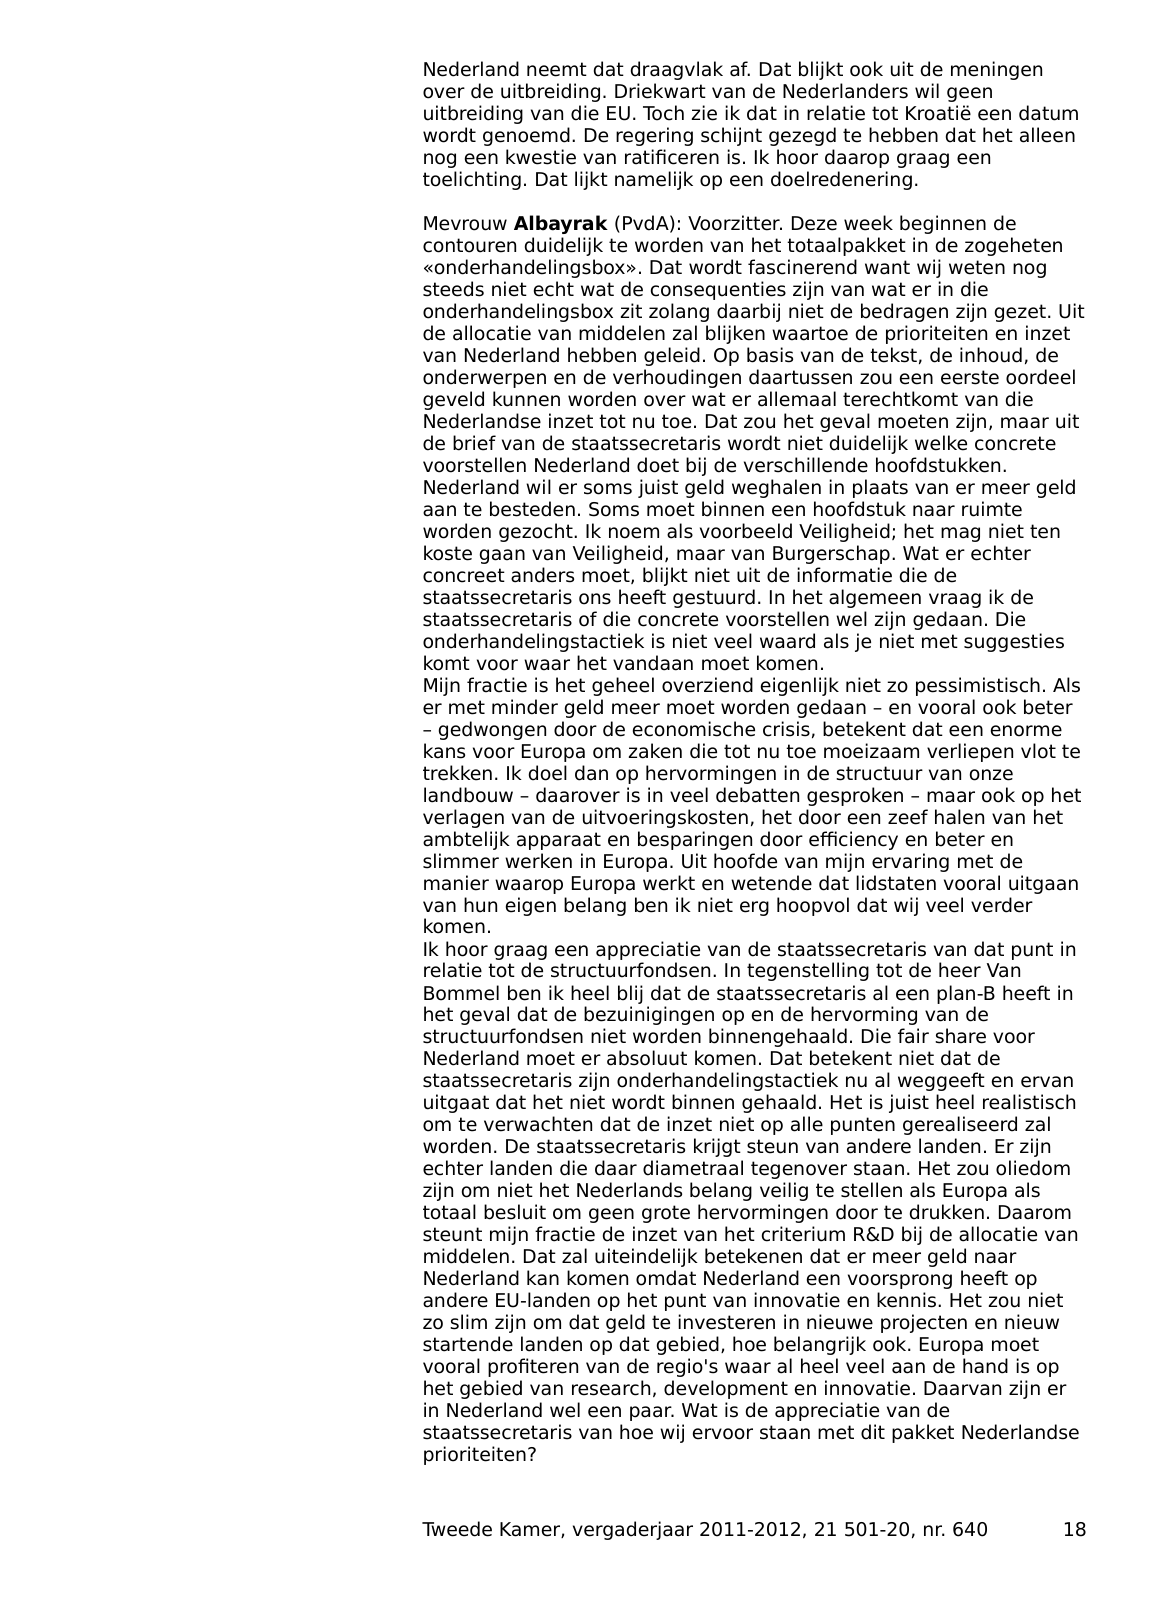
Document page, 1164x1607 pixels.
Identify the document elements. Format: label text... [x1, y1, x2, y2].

text Ik hoor graag een appreciatie van de staatssecretaris van dat punt in relatie tot de structuurfondsen. In tegenstelling tot de heer Van Bommel ben ik heel blij dat de staatssecretaris al een plan-B heeft in het geval dat de bezuinigingen op en de hervorming van de structuurfondsen niet worden binnengehaald. Die fair share voor Nederland moet er absoluut komen. Dat betekent niet dat de staatssecretaris zijn onderhandelingstactiek nu al weggeeft en ervan uitgaat dat het niet wordt binnen gehaald. Het is juist heel realistisch om te verwachten dat de inzet niet op alle punten gerealiseerd zal worden. De staatssecretaris krijgt steun van andere landen. Er zijn echter landen die daar diametraal tegenover staan. Het zou oliedom zijn om niet het Nederlands belang veilig te stellen als Europa als totaal besluit om geen grote hervormingen door te drukken. Daarom steunt mijn fractie de inzet van het criterium R&D bij de allocatie van middelen. Dat zal uiteindelijk betekenen dat er meer geld naar Nederland kan komen omdat Nederland een voorsprong heeft op andere EU-landen op het punt van innovatie en kennis. Het zou niet zo slim zijn om dat geld te investeren in nieuwe projecten en nieuw startende landen op dat gebied, hoe belangrijk ook. Europa moet vooral profiteren van de regio's waar al heel veel aan de hand is op het gebied van research, development en innovatie. Daarvan zijn er in Nederland wel een paar. Wat is de appreciatie van de staatssecretaris van hoe wij ervoor staan met dit pakket Nederlandse prioriteiten? [422, 938, 1087, 1466]
text Mijn fractie is het geheel overziend eigenlijk niet zo pessimistisch. Als er met minder geld meer moet worden gedaan – en vooral ook beter – gedwongen door de economische crisis, betekent dat een enorme kans voor Europa om zaken die tot nu toe moeizaam verliepen vlot te trekken. Ik doel dan op hervormingen in de structuur van onze landbouw – daarover is in veel debatten gesproken – maar ook op het verlagen van de uitvoeringskosten, het door een zeef halen van het ambtelijk apparaat en besparingen door efficiency en beter en slimmer werken in Europa. Uit hoofde van mijn ervaring met de manier waarop Europa werkt en wetende dat lidstaten vooral uitgaan van hun eigen belang ben ik niet erg hoopvol dat wij veel verder komen. [422, 675, 1087, 938]
text Nederland neemt dat draagvlak af. Dat blijkt ook uit de meningen over de uitbreiding. Driekwart van de Nederlanders wil geen uitbreiding van die EU. Toch zie ik dat in relatie tot Kroatië een datum wordt genoemd. De regering schijnt gezegd te hebben dat het alleen nog een kwestie van ratificeren is. Ik hoor daarop graag een toelichting. Dat lijkt namelijk op een doelredenering. [422, 59, 1087, 191]
text Mevrouw Albayrak (PvdA): Voorzitter. Deze week beginnen de contouren duidelijk te worden van het totaalpakket in de zogeheten «onderhandelingsbox». Dat wordt fascinerend want wij weten nog steeds niet echt wat de consequenties zijn van wat er in die onderhandelingsbox zit zolang daarbij niet de bedragen zijn gezet. Uit de allocatie van middelen zal blijken waartoe de prioriteiten en inzet van Nederland hebben geleid. Op basis van de tekst, de inhoud, de onderwerpen en de verhoudingen daartussen zou een eerste oordeel geveld kunnen worden over wat er allemaal terechtkomt van die Nederlandse inzet tot nu toe. Dat zou het geval moeten zijn, maar uit de brief van de staatssecretaris wordt niet duidelijk welke concrete voorstellen Nederland doet bij de verschillende hoofdstukken. Nederland wil er soms juist geld weghalen in plaats van er meer geld aan te besteden. Soms moet binnen een hoofdstuk naar ruimte worden gezocht. Ik noem als voorbeeld Veiligheid; het mag niet ten koste gaan van Veiligheid, maar van Burgerschap. Wat er echter concreet anders moet, blijkt niet uit de informatie die de staatssecretaris ons heeft gestuurd. In het algemeen vraag ik de staatssecretaris of die concrete voorstellen wel zijn gedaan. Die onderhandelingstactiek is niet veel waard als je niet met suggesties komt voor waar het vandaan moet komen. [422, 213, 1087, 675]
